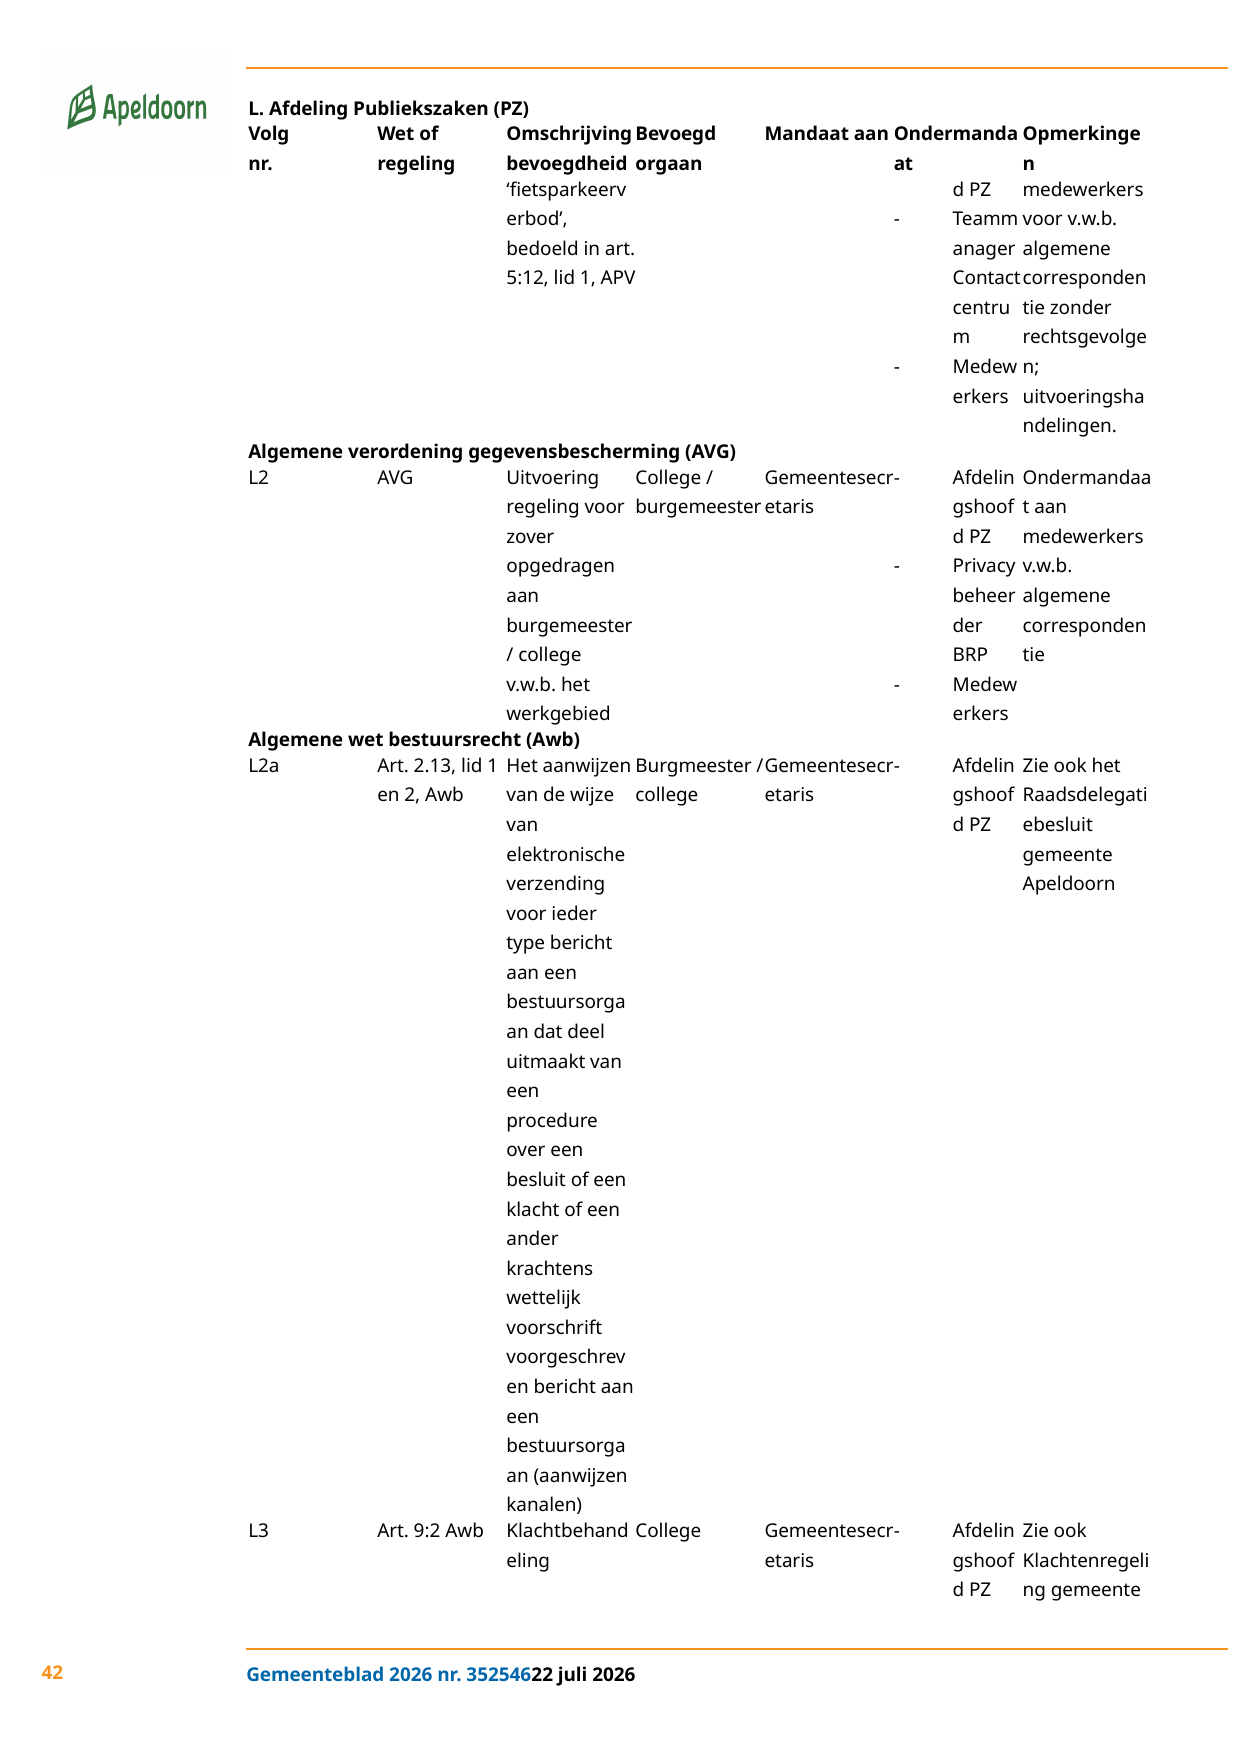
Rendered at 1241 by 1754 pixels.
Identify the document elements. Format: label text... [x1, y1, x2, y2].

table_cell Gemeentesecretaris [764, 464, 893, 726]
table_cell Volg nr. [248, 121, 377, 176]
table_cell College / burgemeester [635, 464, 764, 726]
table_cell Art. 9:2 Awb [377, 1518, 506, 1602]
table_cell d PZ Teammanager Contactcentrum Medewerkers [894, 176, 1022, 438]
table_cell Wet of regeling [377, 121, 506, 176]
table_cell [764, 176, 893, 438]
table_cell Omschrijving bevoegdheid [506, 121, 635, 176]
table_cell Zie ook het Raadsdelegatiebesluit gemeente Apeldoorn [1023, 752, 1152, 1517]
table_cell Afdelingshoofd PZ Privacybeheerder BRP Medewerkers [894, 464, 1022, 726]
table_cell [635, 176, 764, 438]
table_cell L3 [248, 1518, 377, 1602]
table_cell College [635, 1518, 764, 1602]
table_cell Klachtbehandeling [506, 1518, 635, 1602]
table_cell Afdelingshoofd PZ [894, 1518, 1022, 1602]
picture [41, 47, 231, 172]
table_cell Algemene verordening gegevensbescherming (AVG) [248, 438, 1152, 464]
table_cell Afdelingshoofd PZ [894, 752, 1022, 1517]
table_cell Ondermandaat [894, 121, 1022, 176]
table_cell AVG [377, 464, 506, 726]
table_cell Mandaat aan [764, 121, 893, 176]
table_cell Algemene wet bestuursrecht (Awb) [248, 726, 1152, 752]
table_cell Ondermandaat aan medewerkers v.w.b. algemene correspondentie [1023, 464, 1152, 726]
table_cell Opmerkingen [1023, 121, 1152, 176]
table_cell Het aanwijzen van de wijze van elektronische verzending voor ieder type bericht aan een bestuursorgaan dat deel uitmaakt van een procedure over een besluit of een klacht of een ander krachtens wettelijk voorschrift voorgeschreven bericht aan een bestuursorgaan (aanwijzen kanalen) [506, 752, 635, 1517]
table_cell L2a [248, 752, 377, 1517]
table_cell Gemeentesecretaris [764, 1518, 893, 1602]
table_cell L2 [248, 464, 377, 726]
table_cell Uitvoering regeling voor zover opgedragen aan burgemeester / college v.w.b. het werkgebied [506, 464, 635, 726]
table_cell [377, 176, 506, 438]
table_cell medewerkers voor v.w.b. algemene correspondentie zonder rechtsgevolgen; uitvoeringshandelingen. [1023, 176, 1152, 438]
table_cell Bevoegd orgaan [635, 121, 764, 176]
table_cell Burgmeester / college [635, 752, 764, 1517]
table_header L. Afdeling Publiekszaken (PZ) [248, 95, 1152, 121]
table_cell Zie ook Klachtenregeling gemeente [1023, 1518, 1152, 1602]
table_cell [248, 176, 377, 438]
table_cell ‘fietsparkeerverbod’, bedoeld in art. 5:12, lid 1, APV [506, 176, 635, 438]
table_cell Gemeentesecretaris [764, 752, 893, 1517]
table_cell Art. 2.13, lid 1 en 2, Awb [377, 752, 506, 1517]
